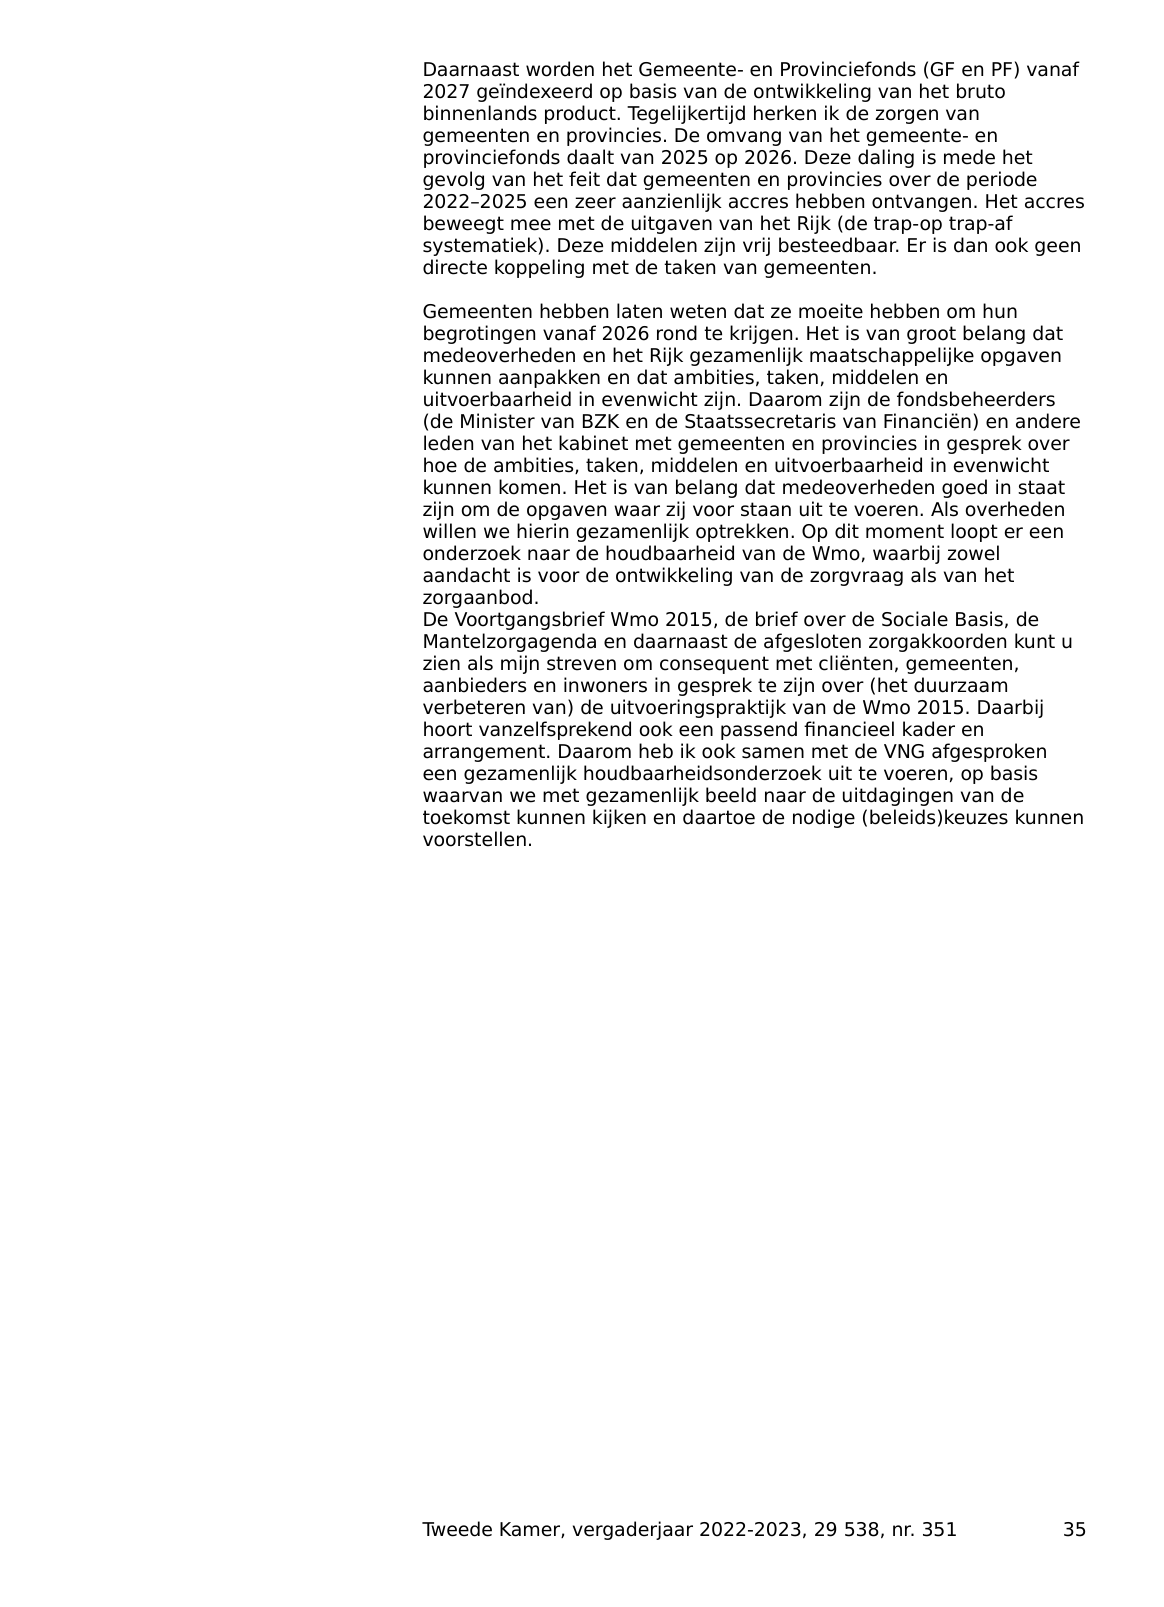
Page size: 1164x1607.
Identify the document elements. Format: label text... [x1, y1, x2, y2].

text Gemeenten hebben laten weten dat ze moeite hebben om hun begrotingen vanaf 2026 rond te krijgen. Het is van groot belang dat medeoverheden en het Rijk gezamenlijk maatschappelijke opgaven kunnen aanpakken en dat ambities, taken, middelen en uitvoerbaarheid in evenwicht zijn. Daarom zijn de fondsbeheerders (de Minister van BZK en de Staatssecretaris van Financiën) en andere leden van het kabinet met gemeenten en provincies in gesprek over hoe de ambities, taken, middelen en uitvoerbaarheid in evenwicht kunnen komen. Het is van belang dat medeoverheden goed in staat zijn om de opgaven waar zij voor staan uit te voeren. Als overheden willen we hierin gezamenlijk optrekken. Op dit moment loopt er een onderzoek naar de houdbaarheid van de Wmo, waarbij zowel aandacht is voor de ontwikkeling van de zorgvraag als van het zorgaanbod. [422, 301, 1087, 609]
text Daarnaast worden het Gemeente- en Provinciefonds (GF en PF) vanaf 2027 geïndexeerd op basis van de ontwikkeling van het bruto binnenlands product. Tegelijkertijd herken ik de zorgen van gemeenten en provincies. De omvang van het gemeente- en provinciefonds daalt van 2025 op 2026. Deze daling is mede het gevolg van het feit dat gemeenten en provincies over de periode 2022–2025 een zeer aanzienlijk accres hebben ontvangen. Het accres beweegt mee met de uitgaven van het Rijk (de trap-op trap-af systematiek). Deze middelen zijn vrij besteedbaar. Er is dan ook geen directe koppeling met de taken van gemeenten. [422, 59, 1087, 279]
text De Voortgangsbrief Wmo 2015, de brief over de Sociale Basis, de Mantelzorgagenda en daarnaast de afgesloten zorgakkoorden kunt u zien als mijn streven om consequent met cliënten, gemeenten, aanbieders en inwoners in gesprek te zijn over (het duurzaam verbeteren van) de uitvoeringspraktijk van de Wmo 2015. Daarbij hoort vanzelfsprekend ook een passend financieel kader en arrangement. Daarom heb ik ook samen met de VNG afgesproken een gezamenlijk houdbaarheidsonderzoek uit te voeren, op basis waarvan we met gezamenlijk beeld naar de uitdagingen van de toekomst kunnen kijken en daartoe de nodige (beleids)keuzes kunnen voorstellen. [422, 609, 1087, 851]
